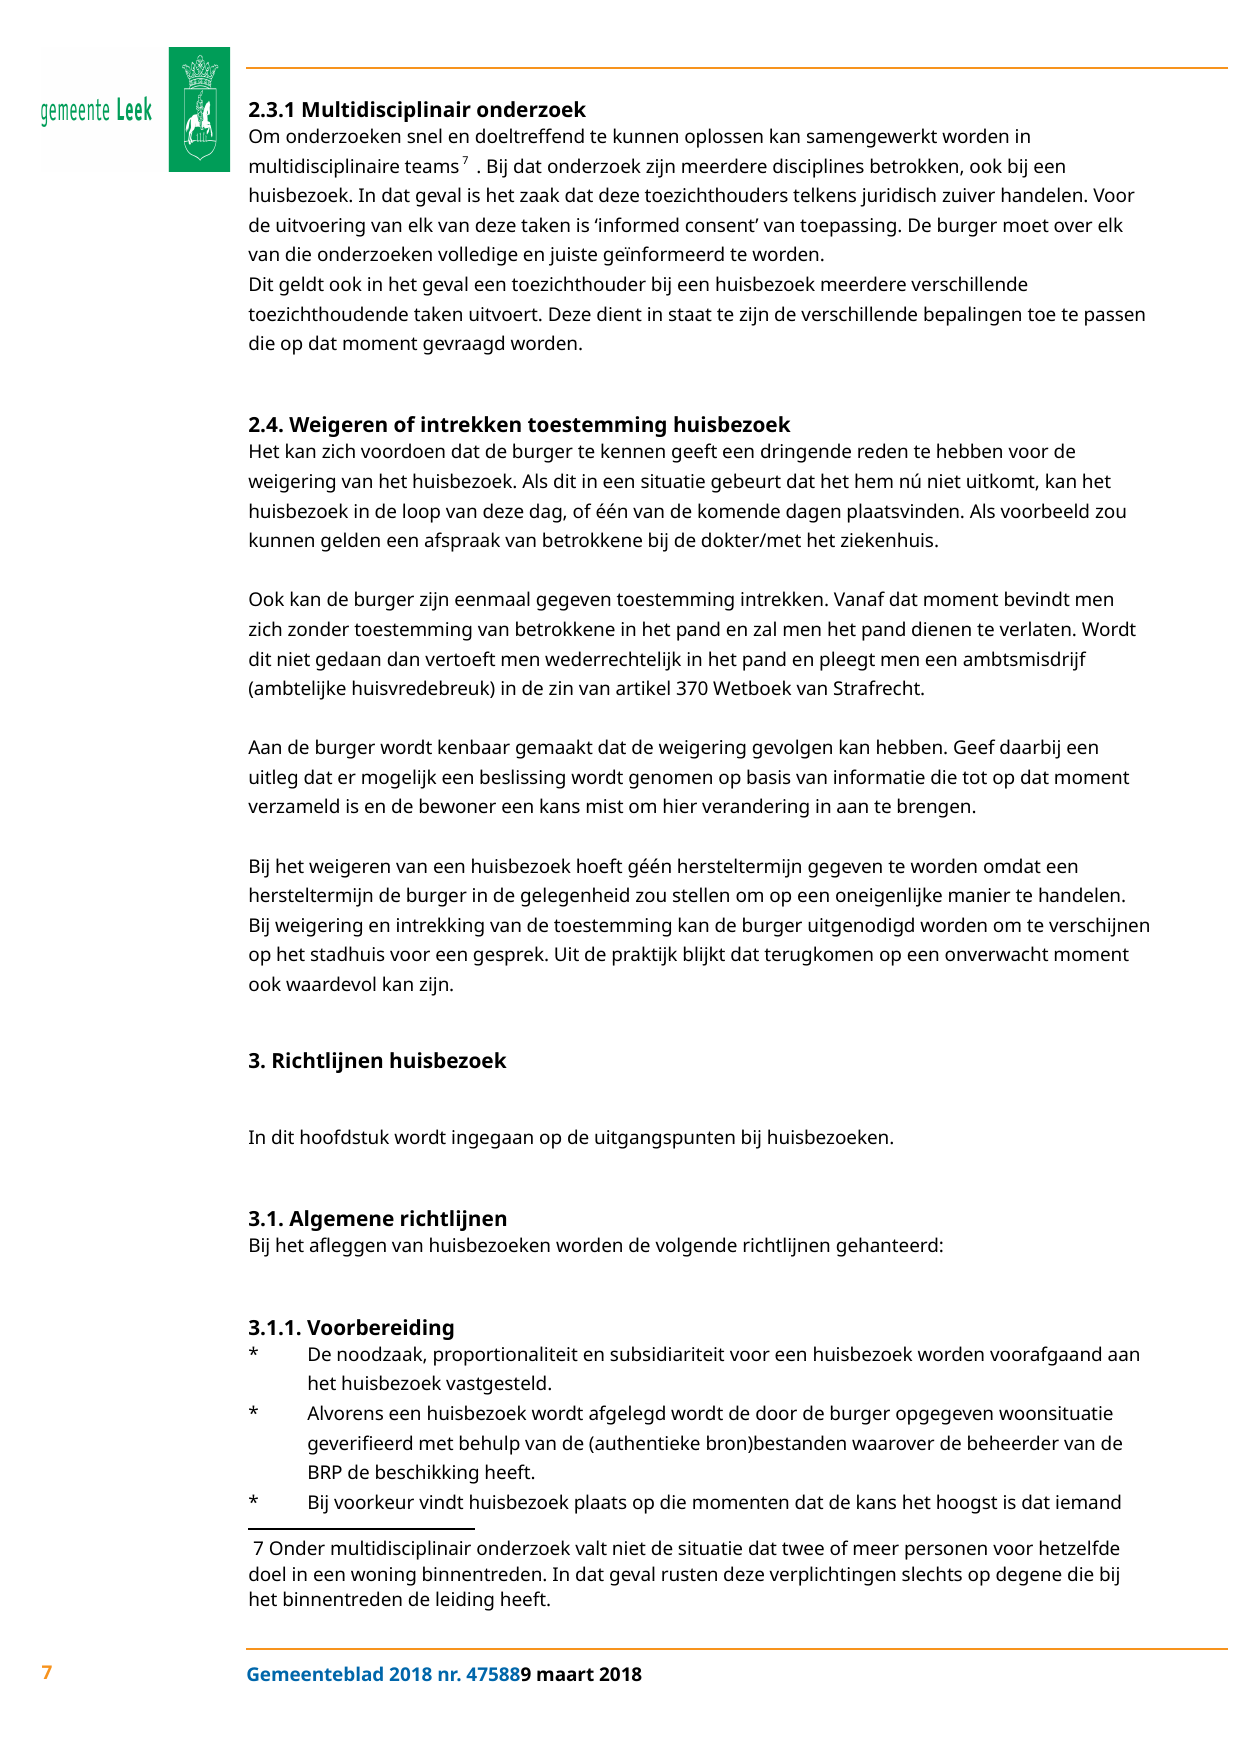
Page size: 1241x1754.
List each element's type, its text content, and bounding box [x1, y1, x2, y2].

text Bij het afleggen van huisbezoeken worden de volgende richtlijnen gehanteerd: [248, 1233, 1152, 1258]
text 2.3.1 Multidisciplinair onderzoek [248, 95, 1152, 123]
list Alvorens een huisbezoek wordt afgelegd wordt de door de burger opgegeven woonsituatie geverifieerd met behulp van de (authentieke bron)bestanden waarover de beheerder van de BRP de beschikking heeft. [248, 1400, 1152, 1485]
text Ook kan de burger zijn eenmaal gegeven toestemming intrekken. Vanaf dat moment bevindt men zich zonder toestemming van betrokkene in het pand en zal men het pand dienen te verlaten. Wordt dit niet gedaan dan vertoeft men wederrechtelijk in het pand en pleegt men een ambtsmisdrijf (ambtelijke huisvredebreuk) in de zin van artikel 370 Wetboek van Strafrecht. [248, 587, 1152, 701]
text Onder multidisciplinair onderzoek valt niet de situatie dat twee of meer personen voor hetzelfde doel in een woning binnentreden. In dat geval rusten deze verplichtingen slechts op degene die bij het binnentreden de leiding heeft. [248, 1535, 1152, 1612]
text Aan de burger wordt kenbaar gemaakt dat de weigering gevolgen kan hebben. Geef daarbij een uitleg dat er mogelijk een beslissing wordt genomen op basis van informatie die tot op dat moment verzameld is en de bewoner een kans mist om hier verandering in aan te brengen. [248, 734, 1152, 819]
picture [41, 47, 231, 172]
text Dit geldt ook in het geval een toezichthouder bij een huisbezoek meerdere verschillende toezichthoudende taken uitvoert. Deze dient in staat te zijn de verschillende bepalingen toe te passen die op dat moment gevraagd worden. [248, 271, 1152, 356]
text Bij het weigeren van een huisbezoek hoeft géén hersteltermijn gegeven te worden omdat een hersteltermijn de burger in de gelegenheid zou stellen om op een oneigenlijke manier te handelen. Bij weigering en intrekking van de toestemming kan de burger uitgenodigd worden om te verschijnen op het stadhuis voor een gesprek. Uit de praktijk blijkt dat terugkomen op een onverwacht moment ook waardevol kan zijn. [248, 853, 1152, 997]
text In dit hoofdstuk wordt ingegaan op de uitgangspunten bij huisbezoeken. [248, 1124, 1152, 1150]
text Het kan zich voordoen dat de burger te kennen geeft een dringende reden te hebben voor de weigering van het huisbezoek. Als dit in een situatie gebeurt dat het hem nú niet uitkomt, kan het huisbezoek in de loop van deze dag, of één van de komende dagen plaatsvinden. Als voorbeeld zou kunnen gelden een afspraak van betrokkene bij de dokter/met het ziekenhuis. [248, 439, 1152, 553]
text 3.1.1. Voorbereiding [248, 1313, 1152, 1341]
text 3. Richtlijnen huisbezoek [248, 1046, 1152, 1075]
list Bij voorkeur vindt huisbezoek plaats op die momenten dat de kans het hoogst is dat iemand [248, 1489, 1152, 1515]
text Om onderzoeken snel en doeltreffend te kunnen oplossen kan samengewerkt worden in multidisciplinaire teams . Bij dat onderzoek zijn meerdere disciplines betrokken, ook bij een huisbezoek. In dat geval is het zaak dat deze toezichthouders telkens juridisch zuiver handelen. Voor de uitvoering van elk van deze taken is ‘informed consent’ van toepassing. De burger moet over elk van die onderzoeken volledige en juiste geïnformeerd te worden. [248, 123, 1152, 267]
list De noodzaak, proportionaliteit en subsidiariteit voor een huisbezoek worden voorafgaand aan het huisbezoek vastgesteld. [248, 1341, 1152, 1396]
text 3.1. Algemene richtlijnen [248, 1204, 1152, 1233]
text 2.4. Weigeren of intrekken toestemming huisbezoek [248, 410, 1152, 439]
